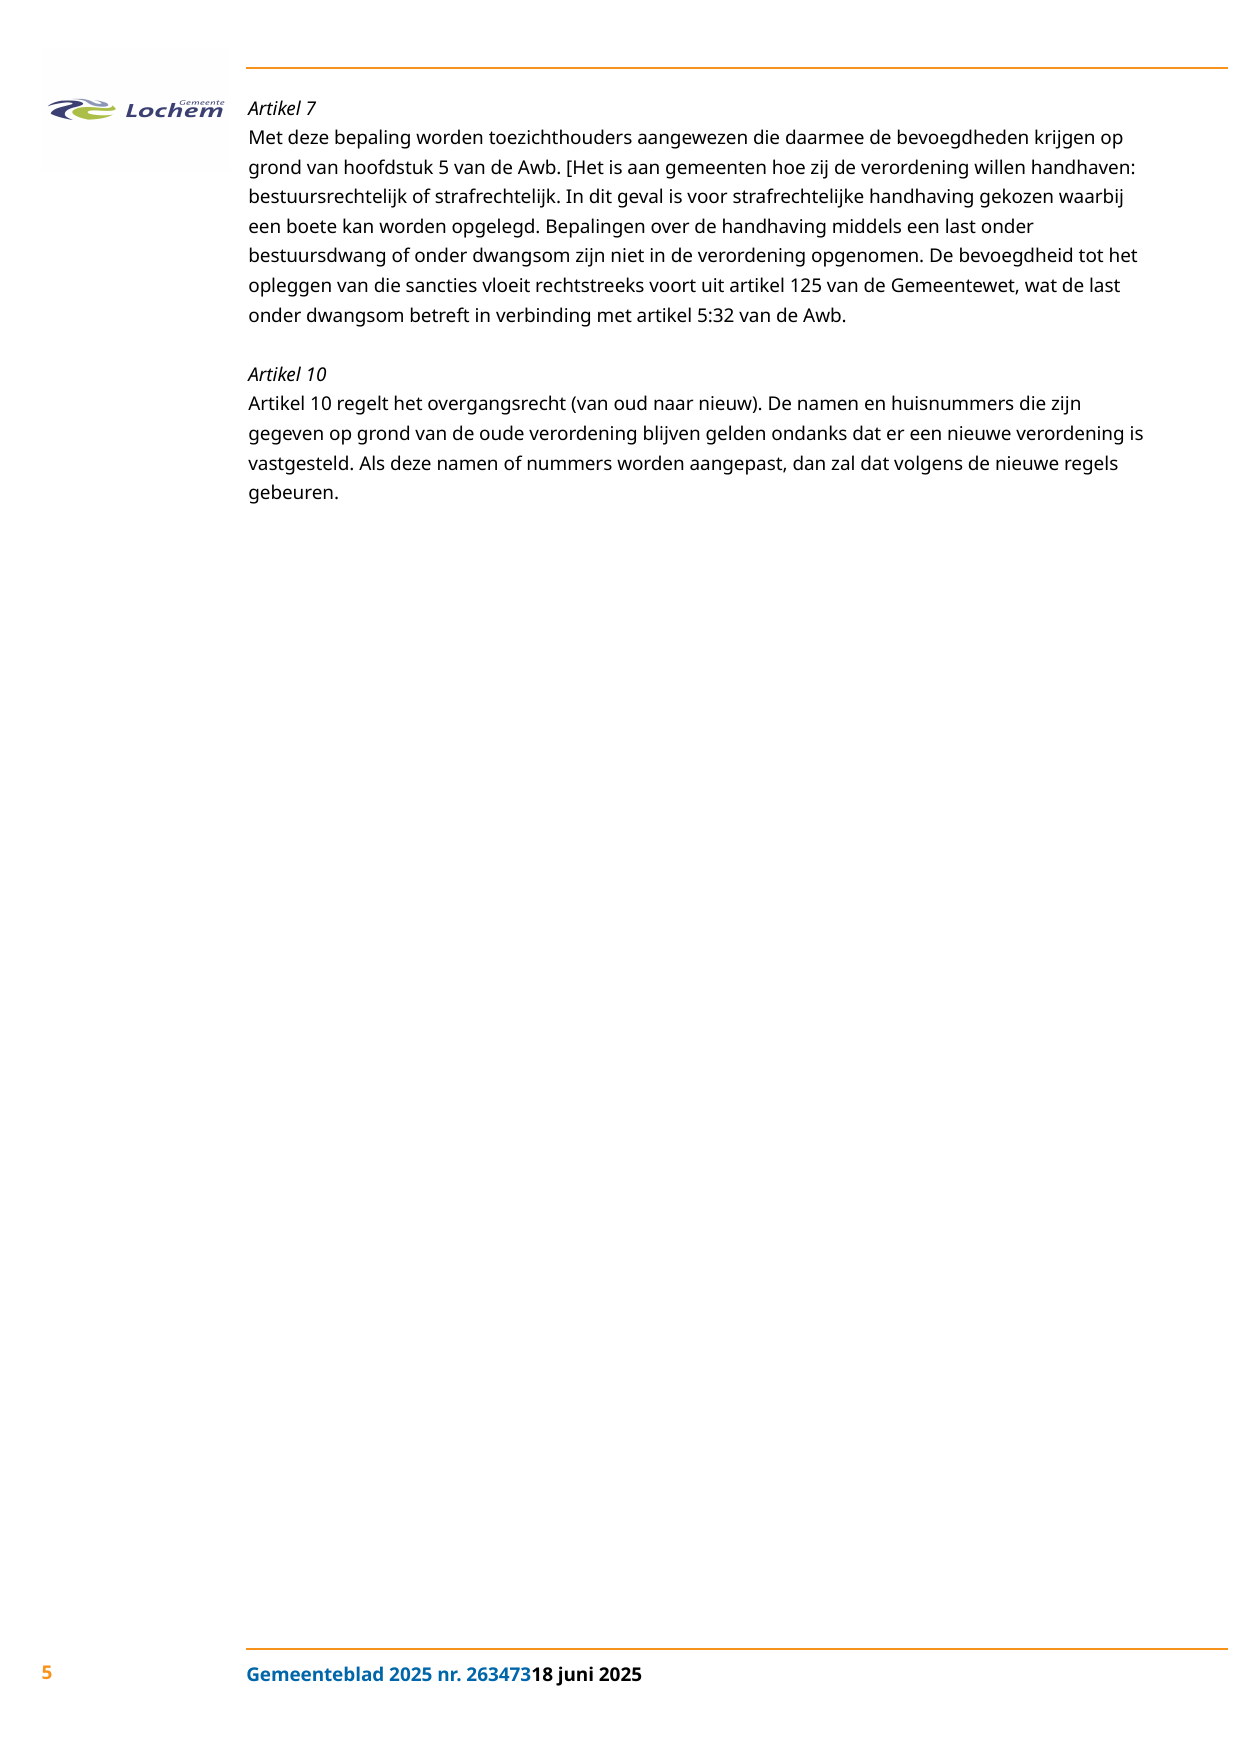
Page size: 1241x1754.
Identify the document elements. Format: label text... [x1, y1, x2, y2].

text Artikel 10 [248, 361, 1152, 387]
text Met deze bepaling worden toezichthouders aangewezen die daarmee de bevoegdheden krijgen op grond van hoofdstuk 5 van de Awb. [Het is aan gemeenten hoe zij de verordening willen handhaven: bestuursrechtelijk of strafrechtelijk. In dit geval is voor strafrechtelijke handhaving gekozen waarbij een boete kan worden opgelegd. Bepalingen over de handhaving middels een last onder bestuursdwang of onder dwangsom zijn niet in de verordening opgenomen. De bevoegdheid tot het opleggen van die sancties vloeit rechtstreeks voort uit artikel 125 van de Gemeentewet, wat de last onder dwangsom betreft in verbinding met artikel 5:32 van de Awb. [248, 124, 1152, 328]
text Artikel 7 [248, 95, 1152, 121]
picture [41, 47, 231, 172]
text Artikel 10 regelt het overgangsrecht (van oud naar nieuw). De namen en huisnummers die zijn gegeven op grond van de oude verordening blijven gelden ondanks dat er een nieuwe verordening is vastgesteld. Als deze namen of nummers worden aangepast, dan zal dat volgens de nieuwe regels gebeuren. [248, 391, 1152, 505]
